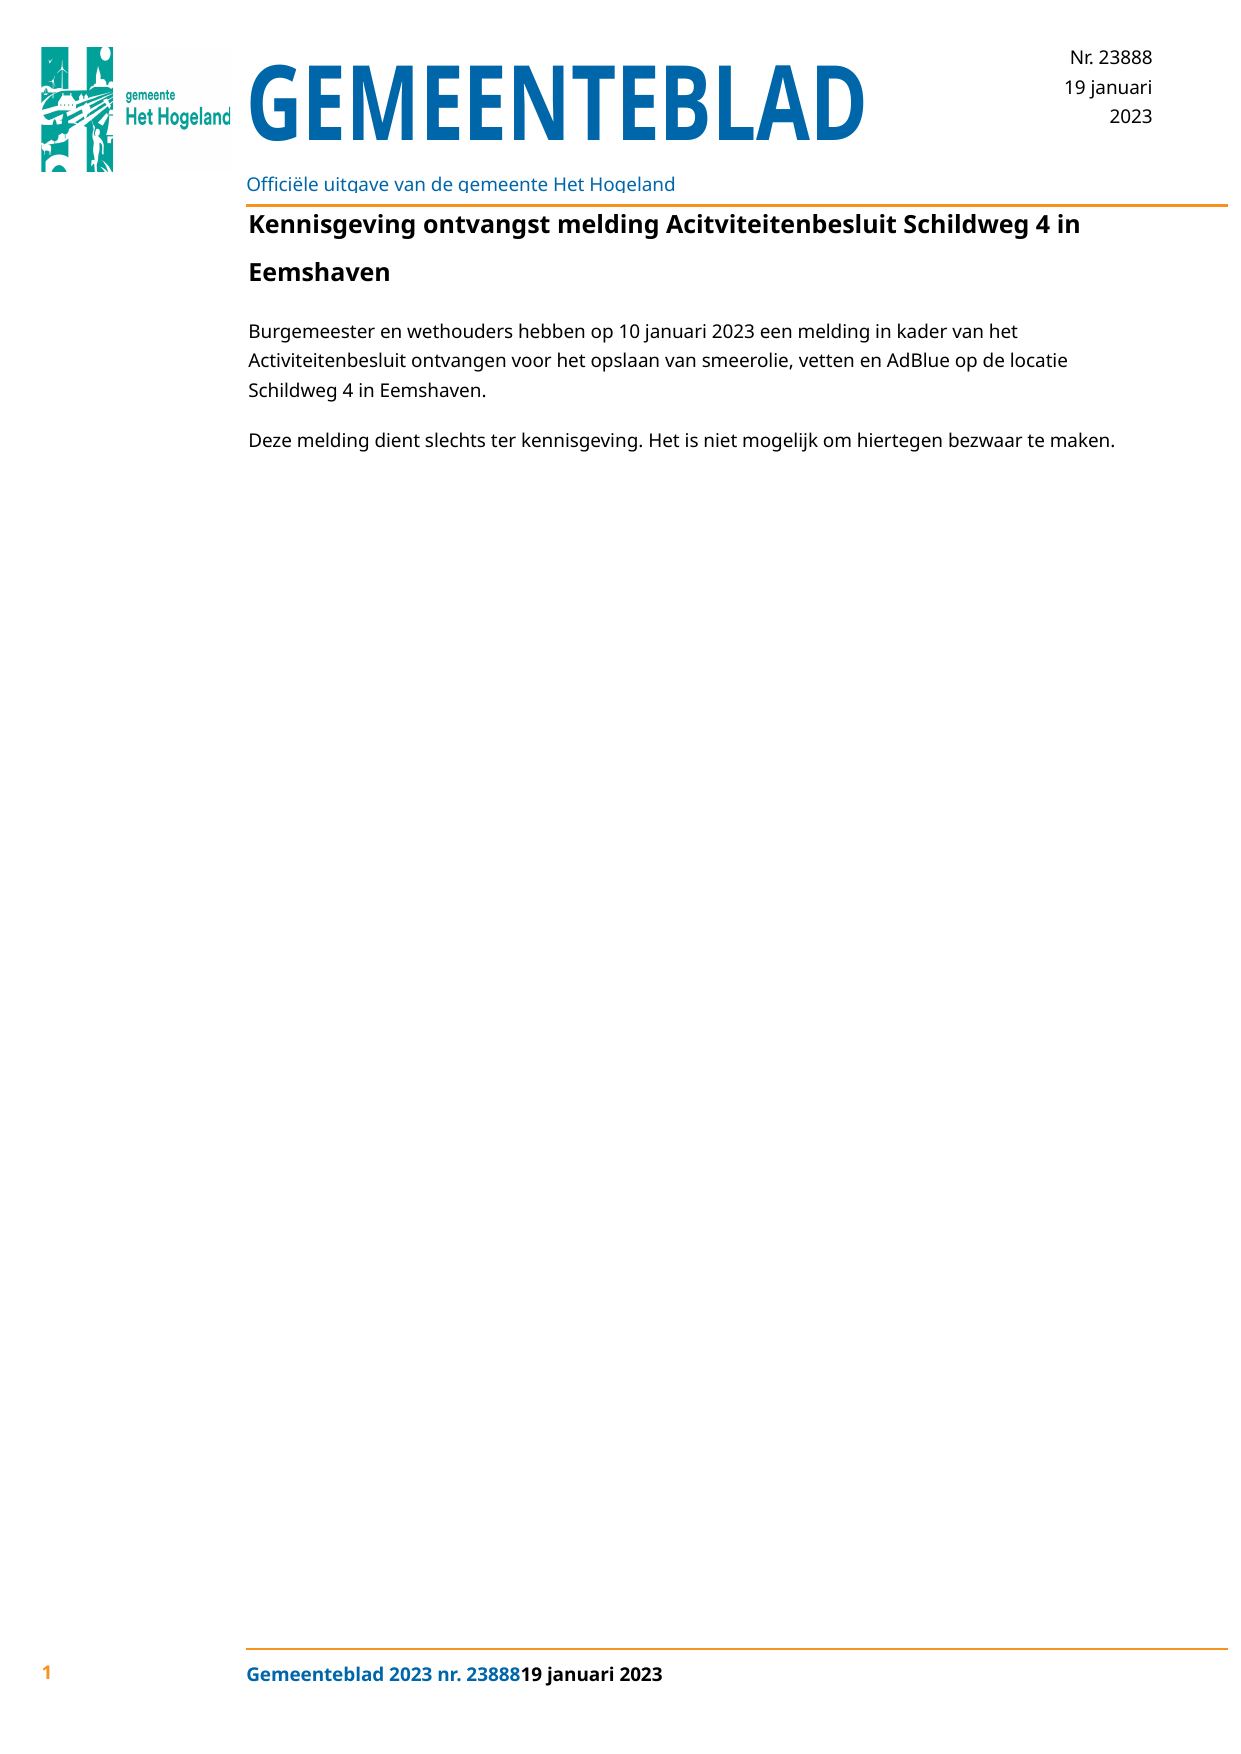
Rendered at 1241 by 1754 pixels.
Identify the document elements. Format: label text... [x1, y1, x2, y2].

text Kennisgeving ontvangst melding Acitviteitenbesluit Schildweg 4 in Eemshaven [248, 207, 1152, 288]
text Deze melding dient slechts ter kennisgeving. Het is niet mogelijk om hiertegen bezwaar te maken. [248, 427, 1152, 453]
picture [41, 47, 231, 172]
text Burgemeester en wethouders hebben op 10 januari 2023 een melding in kader van het Activiteitenbesluit ontvangen voor het opslaan van smeerolie, vetten en AdBlue op de locatie Schildweg 4 in Eemshaven. [248, 318, 1152, 403]
